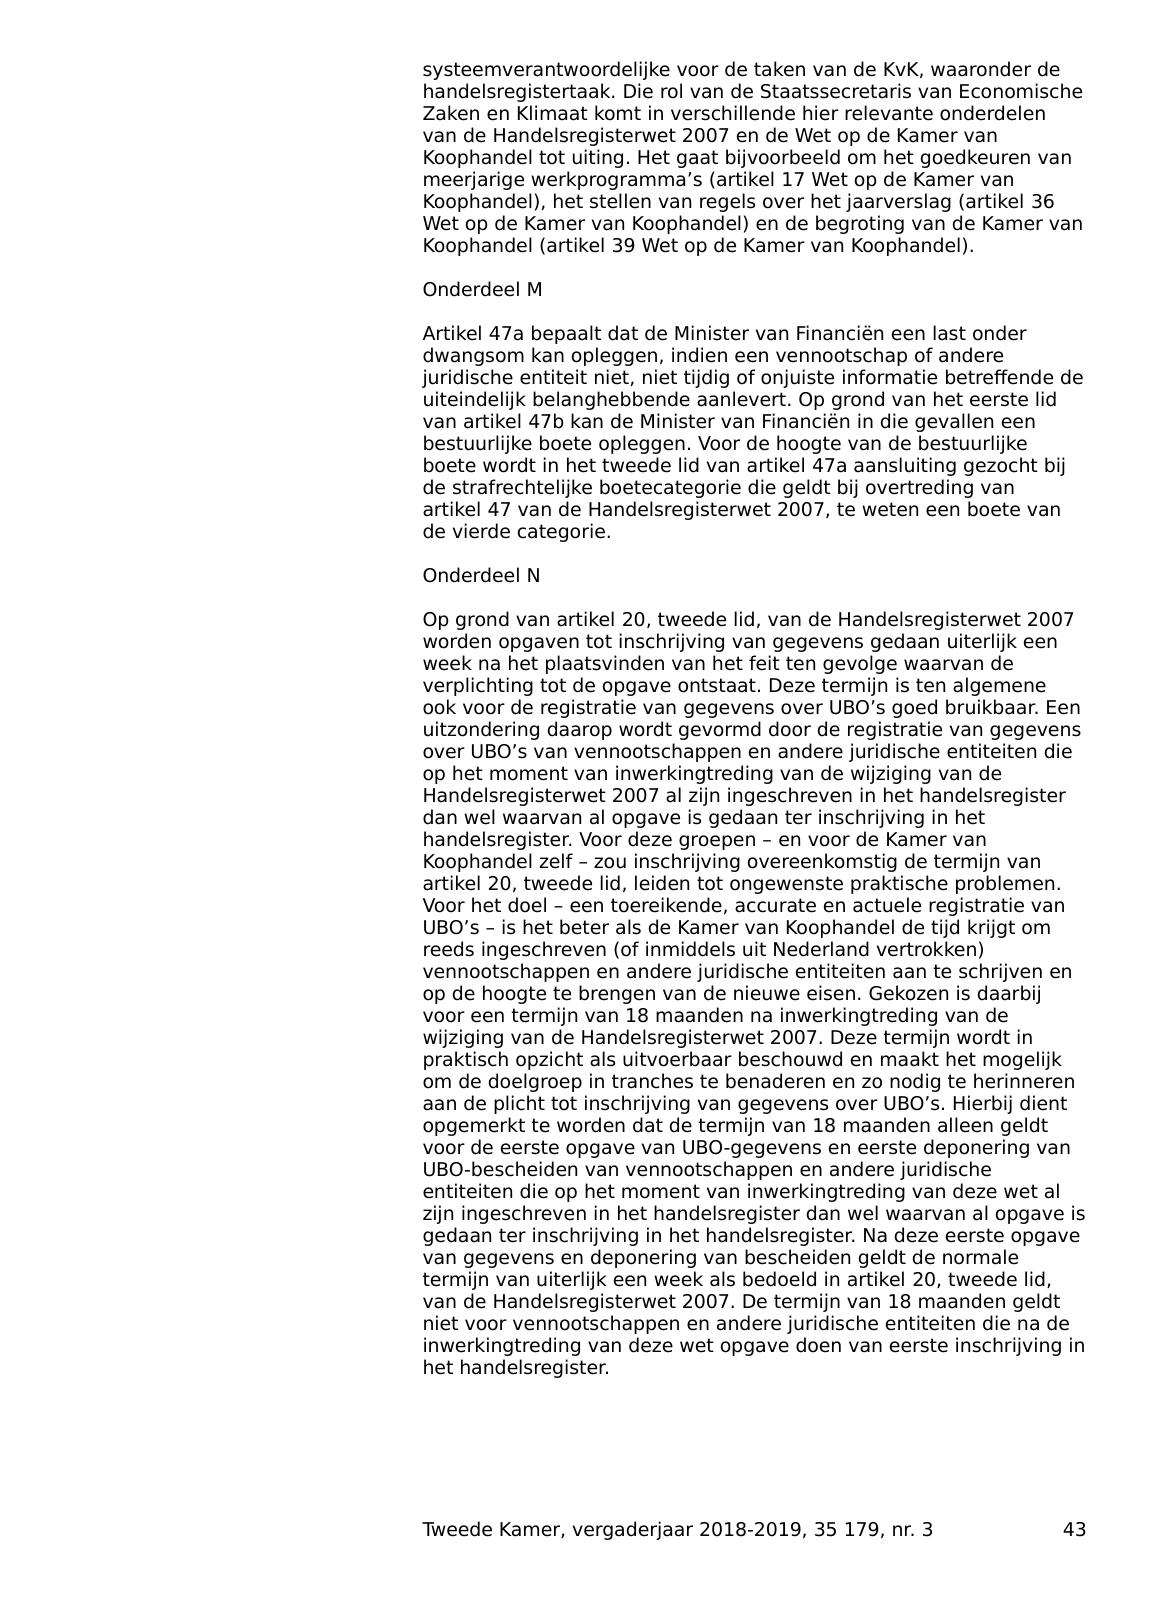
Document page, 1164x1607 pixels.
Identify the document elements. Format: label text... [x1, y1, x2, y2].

text Op grond van artikel 20, tweede lid, van de Handelsregisterwet 2007 worden opgaven tot inschrijving van gegevens gedaan uiterlijk een week na het plaatsvinden van het feit ten gevolge waarvan de verplichting tot de opgave ontstaat. Deze termijn is ten algemene ook voor de registratie van gegevens over UBO’s goed bruikbaar. Een uitzondering daarop wordt gevormd door de registratie van gegevens over UBO’s van vennootschappen en andere juridische entiteiten die op het moment van inwerkingtreding van de wijziging van de Handelsregisterwet 2007 al zijn ingeschreven in het handelsregister dan wel waarvan al opgave is gedaan ter inschrijving in het handelsregister. Voor deze groepen – en voor de Kamer van Koophandel zelf – zou inschrijving overeenkomstig de termijn van artikel 20, tweede lid, leiden tot ongewenste praktische problemen. Voor het doel – een toereikende, accurate en actuele registratie van UBO’s – is het beter als de Kamer van Koophandel de tijd krijgt om reeds ingeschreven (of inmiddels uit Nederland vertrokken) vennootschappen en andere juridische entiteiten aan te schrijven en op de hoogte te brengen van de nieuwe eisen. Gekozen is daarbij voor een termijn van 18 maanden na inwerkingtreding van de wijziging van de Handelsregisterwet 2007. Deze termijn wordt in praktisch opzicht als uitvoerbaar beschouwd en maakt het mogelijk om de doelgroep in tranches te benaderen en zo nodig te herinneren aan de plicht tot inschrijving van gegevens over UBO’s. Hierbij dient opgemerkt te worden dat de termijn van 18 maanden alleen geldt voor de eerste opgave van UBO-gegevens en eerste deponering van UBO-bescheiden van vennootschappen en andere juridische entiteiten die op het moment van inwerkingtreding van deze wet al zijn ingeschreven in het handelsregister dan wel waarvan al opgave is gedaan ter inschrijving in het handelsregister. Na deze eerste opgave van gegevens en deponering van bescheiden geldt de normale termijn van uiterlijk een week als bedoeld in artikel 20, tweede lid, van de Handelsregisterwet 2007. De termijn van 18 maanden geldt niet voor vennootschappen en andere juridische entiteiten die na de inwerkingtreding van deze wet opgave doen van eerste inschrijving in het handelsregister. [422, 609, 1087, 1379]
subtitle Onderdeel N [422, 565, 1087, 587]
text Artikel 47a bepaalt dat de Minister van Financiën een last onder dwangsom kan opleggen, indien een vennootschap of andere juridische entiteit niet, niet tijdig of onjuiste informatie betreffende de uiteindelijk belanghebbende aanlevert. Op grond van het eerste lid van artikel 47b kan de Minister van Financiën in die gevallen een bestuurlijke boete opleggen. Voor de hoogte van de bestuurlijke boete wordt in het tweede lid van artikel 47a aansluiting gezocht bij de strafrechtelijke boetecategorie die geldt bij overtreding van artikel 47 van de Handelsregisterwet 2007, te weten een boete van de vierde categorie. [422, 323, 1087, 543]
subtitle Onderdeel M [422, 279, 1087, 301]
text systeemverantwoordelijke voor de taken van de KvK, waaronder de handelsregistertaak. Die rol van de Staatssecretaris van Economische Zaken en Klimaat komt in verschillende hier relevante onderdelen van de Handelsregisterwet 2007 en de Wet op de Kamer van Koophandel tot uiting. Het gaat bijvoorbeeld om het goedkeuren van meerjarige werkprogramma’s (artikel 17 Wet op de Kamer van Koophandel), het stellen van regels over het jaarverslag (artikel 36 Wet op de Kamer van Koophandel) en de begroting van de Kamer van Koophandel (artikel 39 Wet op de Kamer van Koophandel). [422, 59, 1087, 257]
